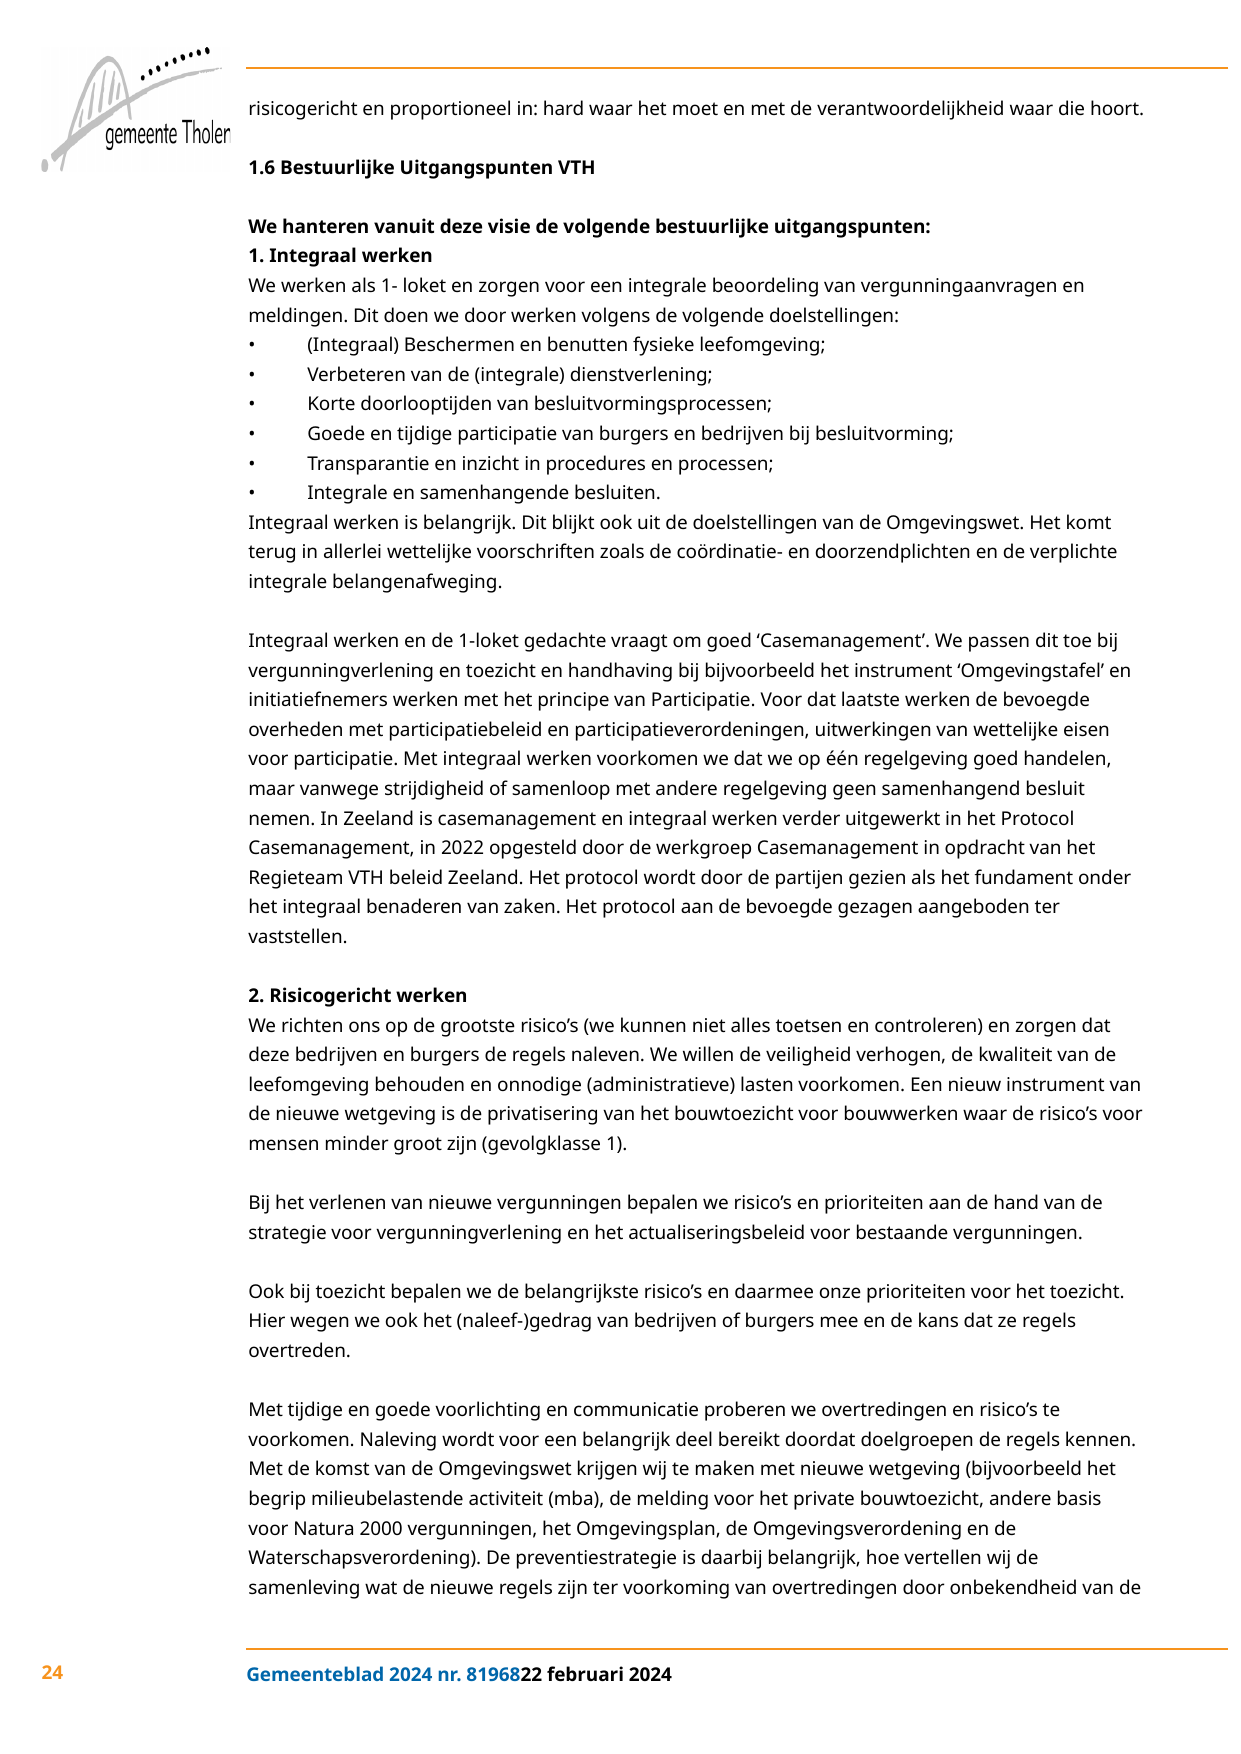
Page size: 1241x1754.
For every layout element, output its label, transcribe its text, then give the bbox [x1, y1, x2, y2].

text We richten ons op de grootste risico’s (we kunnen niet alles toetsen en controleren) en zorgen dat deze bedrijven en burgers de regels naleven. We willen de veiligheid verhogen, de kwaliteit van de leefomgeving behouden en onnodige (administratieve) lasten voorkomen. Een nieuw instrument van de nieuwe wetgeving is de privatisering van het bouwtoezicht voor bouwwerken waar de risico’s voor mensen minder groot zijn (gevolgklasse 1). [248, 1012, 1152, 1156]
text 1.6 Bestuurlijke Uitgangspunten VTH [248, 154, 1152, 180]
list Integrale en samenhangende besluiten. [248, 479, 1152, 505]
text 2. Risicogericht werken [248, 982, 1152, 1008]
text Ook bij toezicht bepalen we de belangrijkste risico’s en daarmee onze prioriteiten voor het toezicht. Hier wegen we ook het (naleef-)gedrag van bedrijven of burgers mee en de kans dat ze regels overtreden. [248, 1278, 1152, 1363]
text Bij het verlenen van nieuwe vergunningen bepalen we risico’s en prioriteiten aan de hand van de strategie voor vergunningverlening en het actualiseringsbeleid voor bestaande vergunningen. [248, 1189, 1152, 1245]
list Verbeteren van de (integrale) dienstverlening; [248, 361, 1152, 387]
text risicogericht en proportioneel in: hard waar het moet en met de verantwoordelijkheid waar die hoort. [248, 95, 1152, 121]
text We werken als 1- loket en zorgen voor een integrale beoordeling van vergunningaanvragen en meldingen. Dit doen we door werken volgens de volgende doelstellingen: [248, 272, 1152, 328]
text 1. Integraal werken [248, 243, 1152, 268]
text We hanteren vanuit deze visie de volgende bestuurlijke uitgangspunten: [248, 213, 1152, 239]
text Integraal werken is belangrijk. Dit blijkt ook uit de doelstellingen van de Omgevingswet. Het komt terug in allerlei wettelijke voorschriften zoals de coördinatie- en doorzendplichten en de verplichte integrale belangenafweging. [248, 509, 1152, 594]
picture [41, 47, 231, 172]
text Met tijdige en goede voorlichting en communicatie proberen we overtredingen en risico’s te voorkomen. Naleving wordt voor een belangrijk deel bereikt doordat doelgroepen de regels kennen. Met de komst van de Omgevingswet krijgen wij te maken met nieuwe wetgeving (bijvoorbeeld het begrip milieubelastende activiteit (mba), de melding voor het private bouwtoezicht, andere basis [248, 1396, 1152, 1511]
list Transparantie en inzicht in procedures en processen; [248, 450, 1152, 476]
text Integraal werken en de 1-loket gedachte vraagt om goed ‘Casemanagement’. We passen dit toe bij vergunningverlening en toezicht en handhaving bij bijvoorbeeld het instrument ‘Omgevingstafel’ en initiatiefnemers werken met het principe van Participatie. Voor dat laatste werken de bevoegde overheden met participatiebeleid en participatieverordeningen, uitwerkingen van wettelijke eisen voor participatie. Met integraal werken voorkomen we dat we op één regelgeving goed handelen, maar vanwege strijdigheid of samenloop met andere regelgeving geen samenhangend besluit nemen. In Zeeland is casemanagement en integraal werken verder uitgewerkt in het Protocol Casemanagement, in 2022 opgesteld door de werkgroep Casemanagement in opdracht van het Regieteam VTH beleid Zeeland. Het protocol wordt door de partijen gezien als het fundament onder het integraal benaderen van zaken. Het protocol aan de bevoegde gezagen aangeboden ter vaststellen. [248, 627, 1152, 949]
text voor Natura 2000 vergunningen, het Omgevingsplan, de Omgevingsverordening en de Waterschapsverordening). De preventiestrategie is daarbij belangrijk, hoe vertellen wij de samenleving wat de nieuwe regels zijn ter voorkoming van overtredingen door onbekendheid van de [248, 1515, 1152, 1600]
list Korte doorlooptijden van besluitvormingsprocessen; [248, 391, 1152, 416]
list (Integraal) Beschermen en benutten fysieke leefomgeving; [248, 331, 1152, 357]
list Goede en tijdige participatie van burgers en bedrijven bij besluitvorming; [248, 420, 1152, 446]
